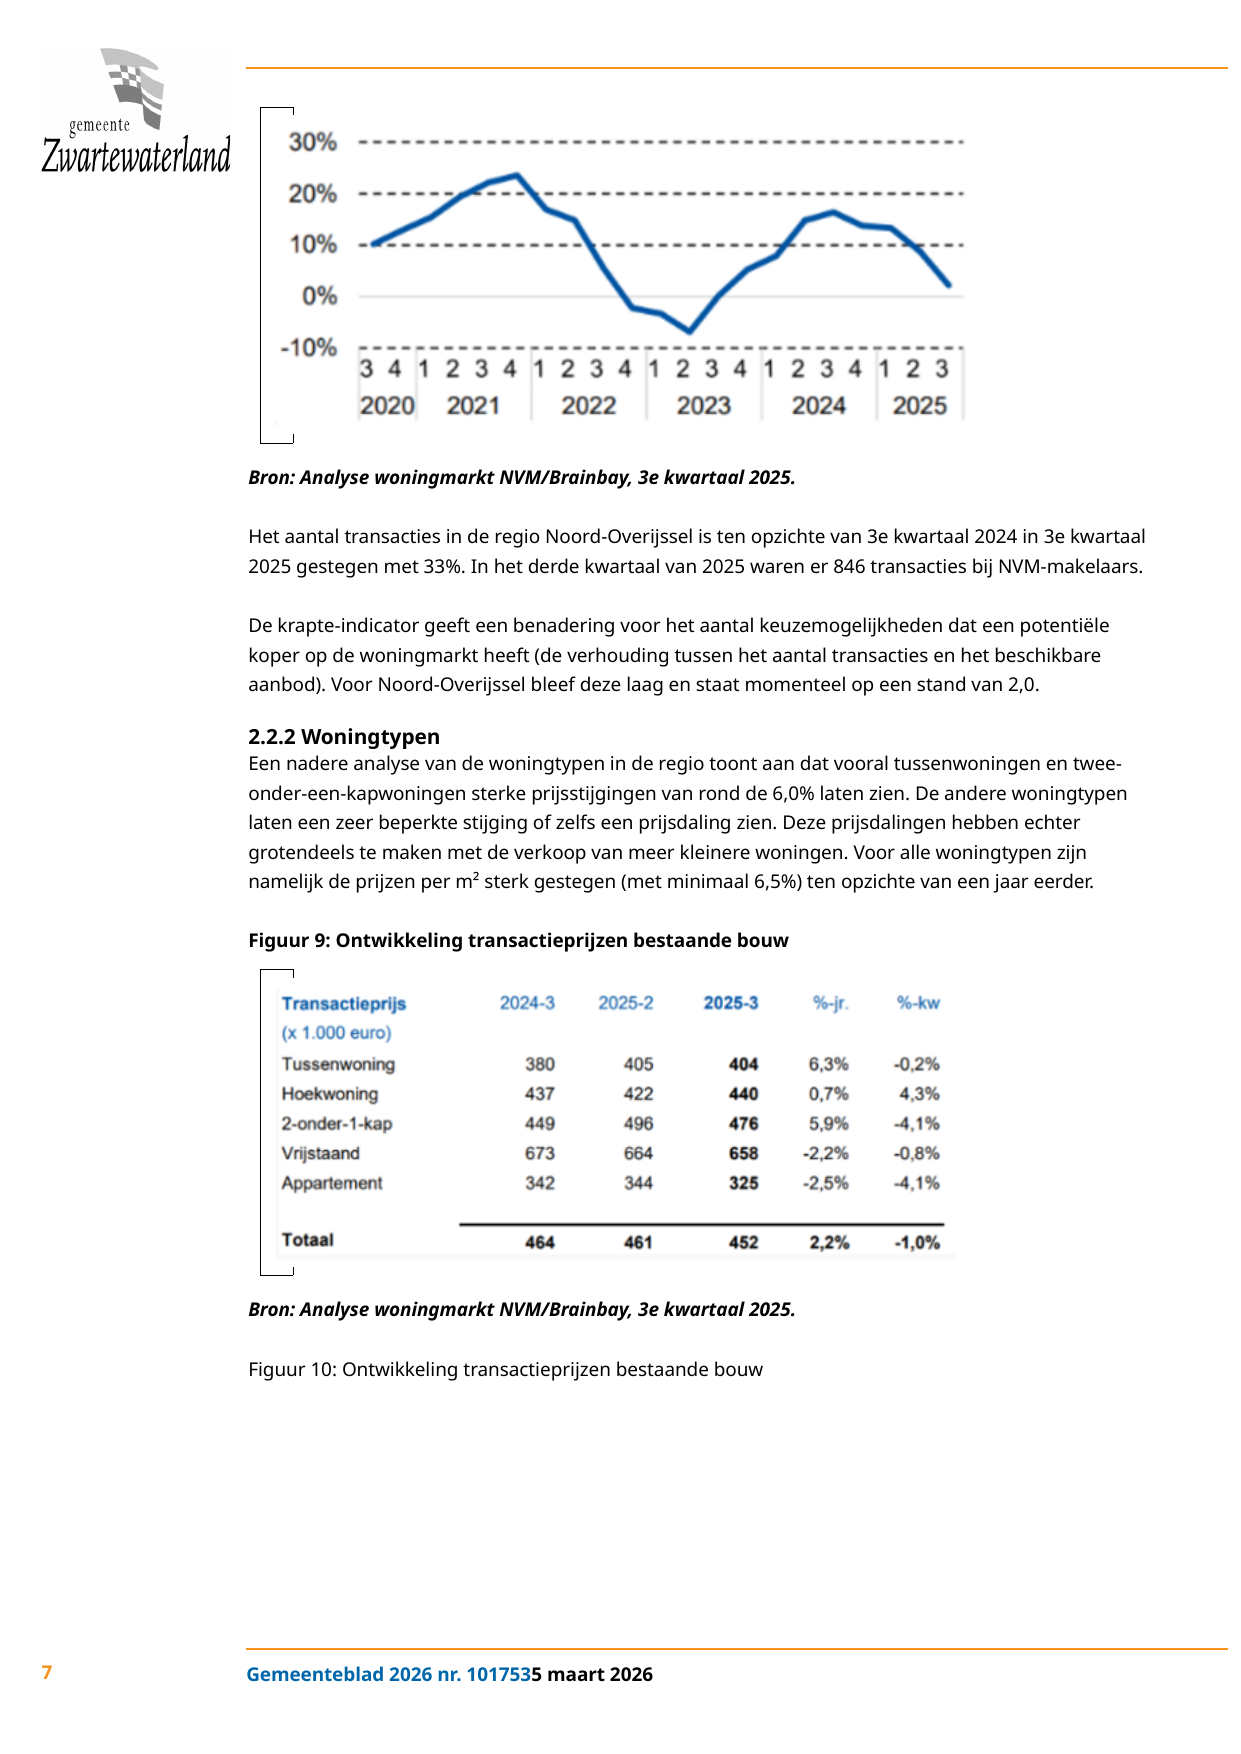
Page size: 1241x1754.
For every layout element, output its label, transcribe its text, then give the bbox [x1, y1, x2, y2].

text De krapte-indicator geeft een benadering voor het aantal keuzemogelijkheden dat een potentiële koper op de woningmarkt heeft (de verhouding tussen het aantal transacties en het beschikbare aanbod). Voor Noord-Overijssel bleef deze laag en staat momenteel op een stand van 2,0. [248, 612, 1152, 697]
picture [268, 115, 978, 434]
text Figuur 9: Ontwikkeling transactieprijzen bestaande bouw [248, 928, 1152, 953]
text Het aantal transacties in de regio Noord-Overijssel is ten opzichte van 3e kwartaal 2024 in 3e kwartaal 2025 gestegen met 33%. In het derde kwartaal van 2025 waren er 846 transacties bij NVM-makelaars. [248, 523, 1152, 579]
text Bron: Analyse woningmarkt NVM/Brainbay, 3e kwartaal 2025. [248, 1297, 1152, 1322]
text Bron: Analyse woningmarkt NVM/Brainbay, 3e kwartaal 2025. [248, 464, 1152, 490]
picture [41, 47, 231, 172]
picture [268, 978, 978, 1267]
text Een nadere analyse van de woningtypen in de regio toont aan dat vooral tussenwoningen en twee-onder-een-kapwoningen sterke prijsstijgingen van rond de 6,0% laten zien. De andere woningtypen laten een zeer beperkte stijging of zelfs een prijsdaling zien. Deze prijsdalingen hebben echter grotendeels te maken met de verkoop van meer kleinere woningen. Voor alle woningtypen zijn namelijk de prijzen per m² sterk gestegen (met minimaal 6,5%) ten opzichte van een jaar eerder. [248, 750, 1152, 894]
text Figuur 10: Ontwikkeling transactieprijzen bestaande bouw [248, 1356, 1152, 1382]
text 2.2.2 Woningtypen [248, 722, 1152, 750]
